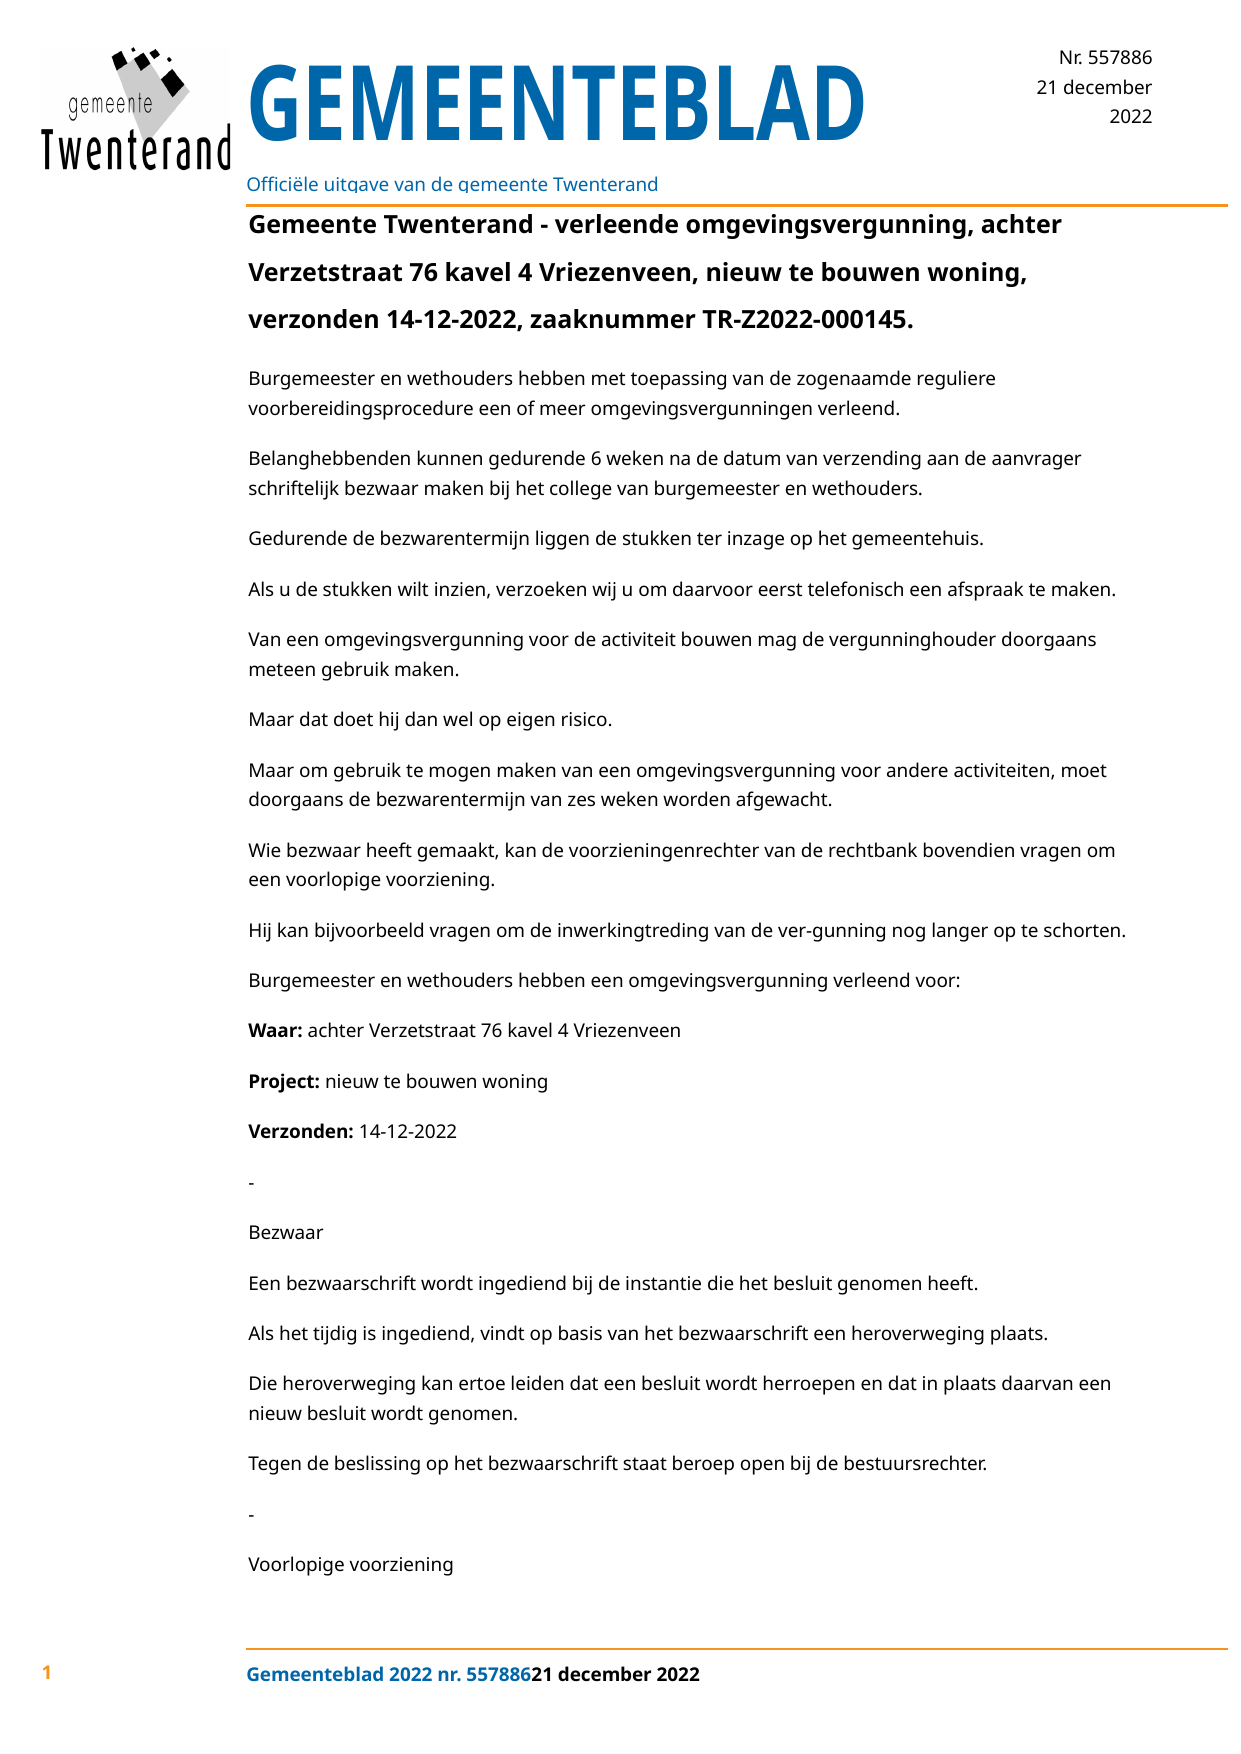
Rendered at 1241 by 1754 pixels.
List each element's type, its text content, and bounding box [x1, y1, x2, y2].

text - [248, 1501, 1152, 1527]
text Gemeente Twenterand - verleende omgevingsvergunning, achter Verzetstraat 76 kavel 4 Vriezenveen, nieuw te bouwen woning, verzonden 14-12-2022, zaaknummer TR-Z2022-000145. [248, 207, 1152, 336]
text Gedurende de bezwarentermijn liggen de stukken ter inzage op het gemeentehuis. [248, 526, 1152, 551]
text Tegen de beslissing op het bezwaarschrift staat beroep open bij de bestuursrechter. [248, 1451, 1152, 1476]
text Maar dat doet hij dan wel op eigen risico. [248, 706, 1152, 732]
text Van een omgevingsvergunning voor de activiteit bouwen mag de vergunninghouder doorgaans meteen gebruik maken. [248, 626, 1152, 682]
text Als het tijdig is ingediend, vindt op basis van het bezwaarschrift een heroverweging plaats. [248, 1320, 1152, 1346]
text Project: nieuw te bouwen woning [248, 1068, 1152, 1094]
text Burgemeester en wethouders hebben met toepassing van de zogenaamde reguliere voorbereidingsprocedure een of meer omgevingsvergunningen verleend. [248, 366, 1152, 421]
text Een bezwaarschrift wordt ingediend bij de instantie die het besluit genomen heeft. [248, 1270, 1152, 1295]
text Verzonden: 14-12-2022 [248, 1118, 1152, 1144]
text Burgemeester en wethouders hebben een omgevingsvergunning verleend voor: [248, 967, 1152, 993]
text Maar om gebruik te mogen maken van een omgevingsvergunning voor andere activiteiten, moet doorgaans de bezwarentermijn van zes weken worden afgewacht. [248, 757, 1152, 812]
text Wie bezwaar heeft gemaakt, kan de voorzieningenrechter van de rechtbank bovendien vragen om een voorlopige voorziening. [248, 837, 1152, 892]
text Waar: achter Verzetstraat 76 kavel 4 Vriezenveen [248, 1018, 1152, 1043]
text Belanghebbenden kunnen gedurende 6 weken na de datum van verzending aan de aanvrager schriftelijk bezwaar maken bij het college van burgemeester en wethouders. [248, 446, 1152, 501]
text Hij kan bijvoorbeeld vragen om de inwerkingtreding van de ver-gunning nog langer op te schorten. [248, 917, 1152, 942]
text Bezwaar [248, 1219, 1152, 1245]
text Die heroverweging kan ertoe leiden dat een besluit wordt herroepen en dat in plaats daarvan een nieuw besluit wordt genomen. [248, 1371, 1152, 1426]
text Als u de stukken wilt inzien, verzoeken wij u om daarvoor eerst telefonisch een afspraak te maken. [248, 576, 1152, 602]
picture [41, 47, 231, 172]
text - [248, 1169, 1152, 1194]
text Voorlopige voorziening [248, 1551, 1152, 1577]
